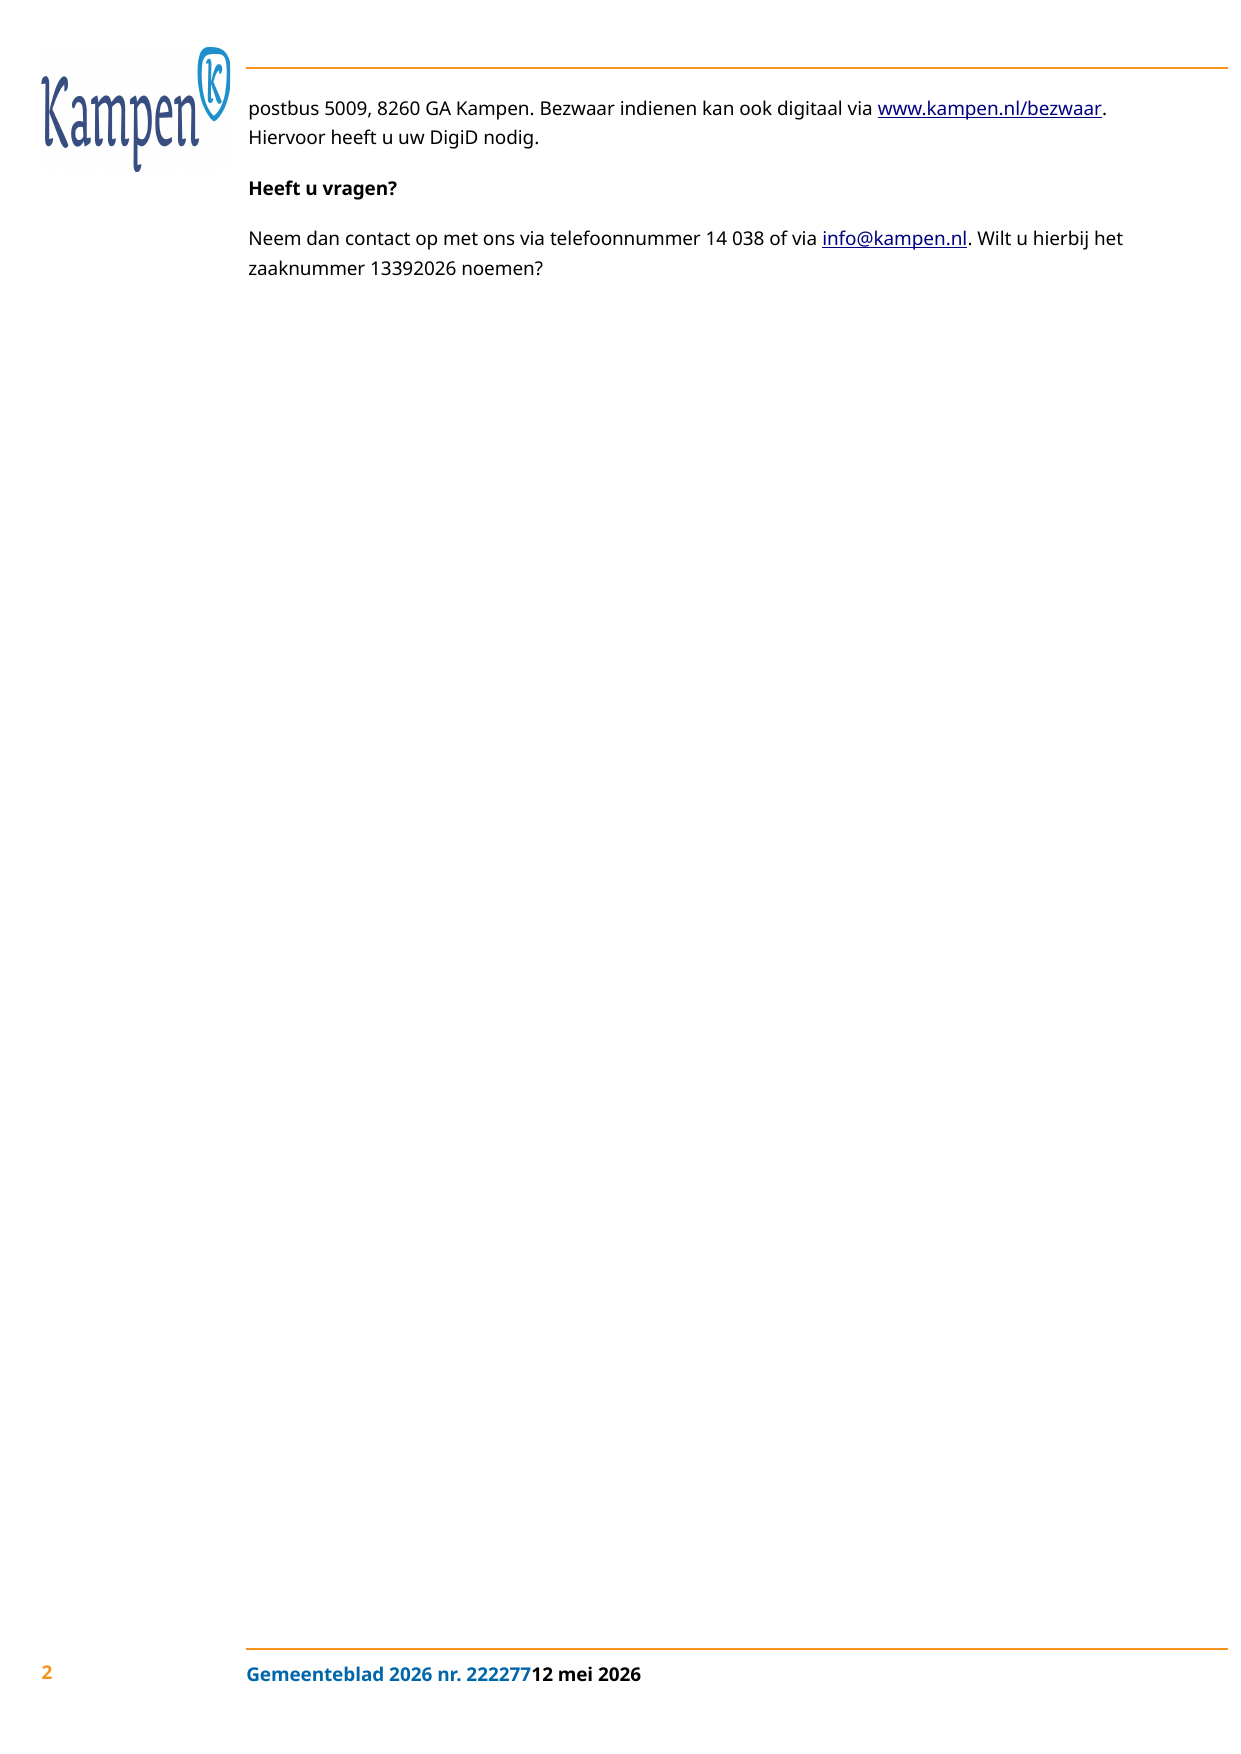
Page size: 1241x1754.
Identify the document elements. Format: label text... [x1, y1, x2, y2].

text postbus 5009, 8260 GA Kampen. Bezwaar indienen kan ook digitaal via www.kampen.nl/bezwaar. Hiervoor heeft u uw DigiD nodig. [248, 95, 1152, 150]
picture [41, 47, 231, 172]
text Neem dan contact op met ons via telefoonnummer 14 038 of via info@kampen.nl. Wilt u hierbij het zaaknummer 13392026 noemen? [248, 225, 1152, 281]
text Heeft u vragen? [248, 175, 1152, 201]
